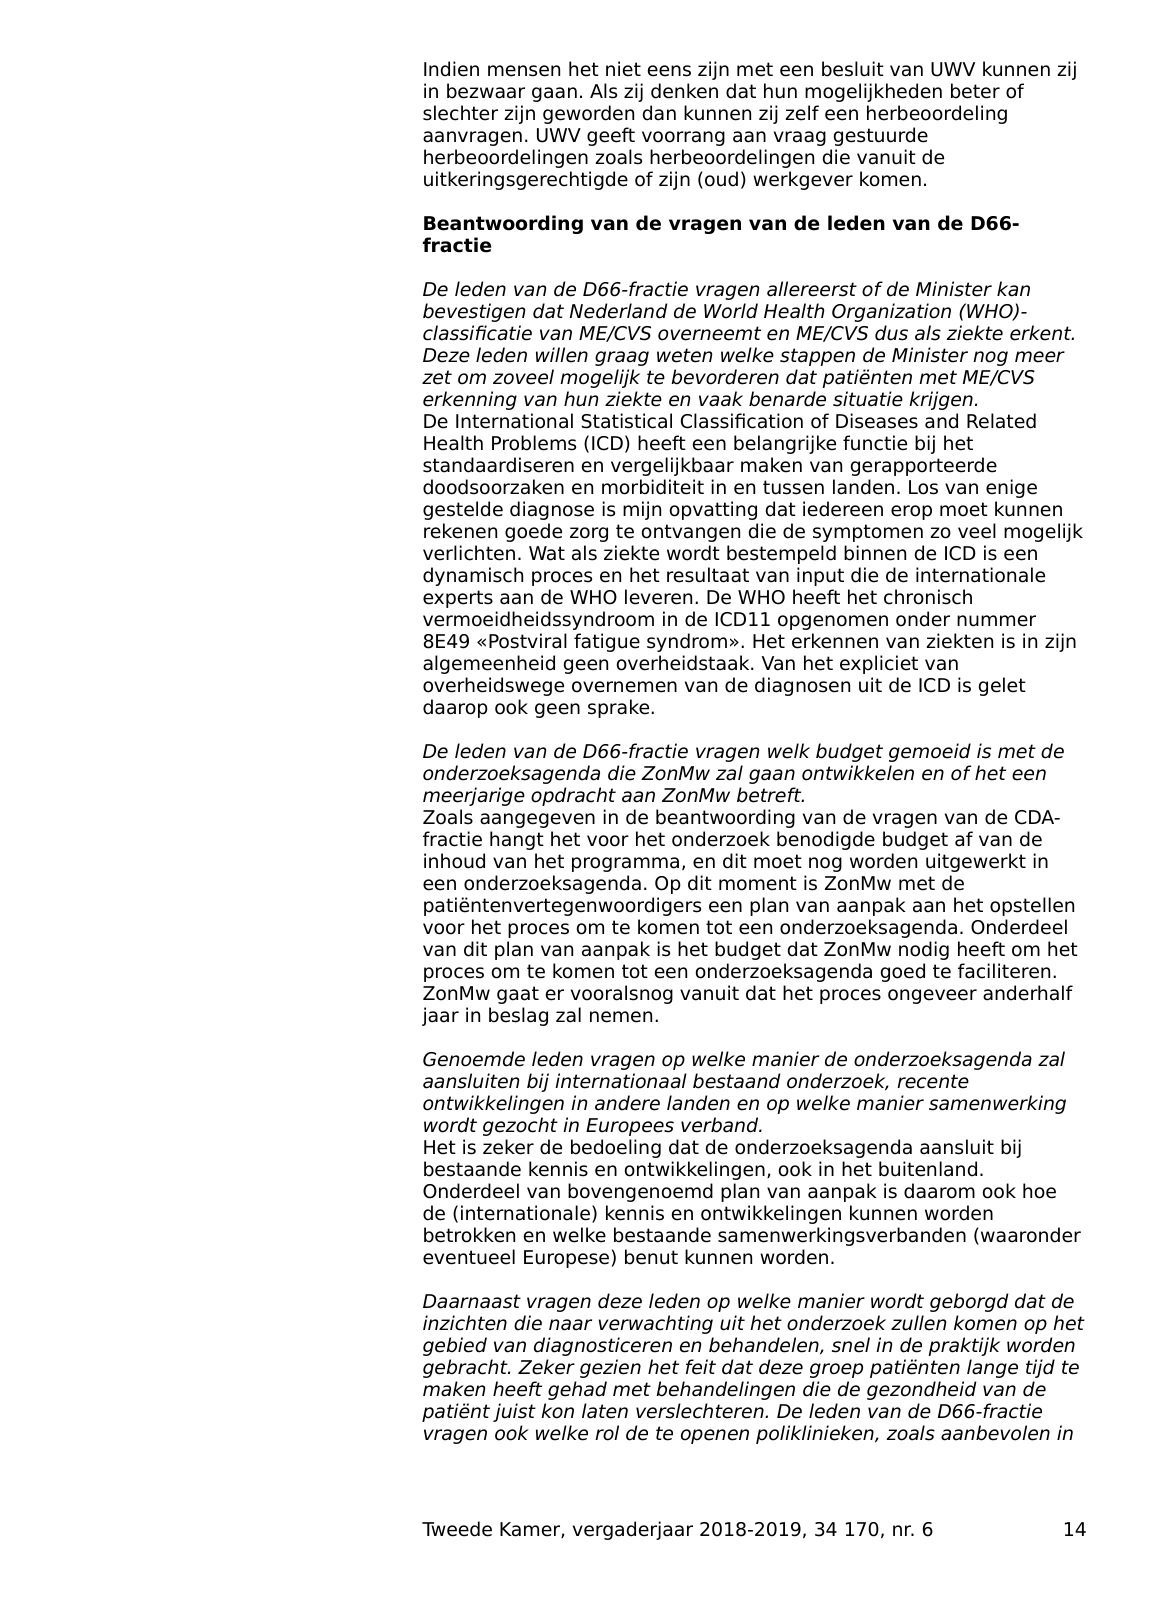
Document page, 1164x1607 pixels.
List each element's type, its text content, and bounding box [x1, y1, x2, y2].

text Daarnaast vragen deze leden op welke manier wordt geborgd dat de inzichten die naar verwachting uit het onderzoek zullen komen op het gebied van diagnosticeren en behandelen, snel in de praktijk worden gebracht. Zeker gezien het feit dat deze groep patiënten lange tijd te maken heeft gehad met behandelingen die de gezondheid van de patiënt juist kon laten verslechteren. De leden van de D66-fractie vragen ook welke rol de te openen poliklinieken, zoals aanbevolen in [422, 1291, 1087, 1445]
subtitle Beantwoording van de vragen van de leden van de D66-fractie [422, 213, 1087, 257]
text Genoemde leden vragen op welke manier de onderzoeksagenda zal aansluiten bij internationaal bestaand onderzoek, recente ontwikkelingen in andere landen en op welke manier samenwerking wordt gezocht in Europees verband. [422, 1049, 1087, 1137]
text Indien mensen het niet eens zijn met een besluit van UWV kunnen zij in bezwaar gaan. Als zij denken dat hun mogelijkheden beter of slechter zijn geworden dan kunnen zij zelf een herbeoordeling aanvragen. UWV geeft voorrang aan vraag gestuurde herbeoordelingen zoals herbeoordelingen die vanuit de uitkeringsgerechtigde of zijn (oud) werkgever komen. [422, 59, 1087, 191]
text De leden van de D66-fractie vragen allereerst of de Minister kan bevestigen dat Nederland de World Health Organization (WHO)-classificatie van ME/CVS overneemt en ME/CVS dus als ziekte erkent. Deze leden willen graag weten welke stappen de Minister nog meer zet om zoveel mogelijk te bevorderen dat patiënten met ME/CVS erkenning van hun ziekte en vaak benarde situatie krijgen. [422, 279, 1087, 411]
text De International Statistical Classification of Diseases and Related Health Problems (ICD) heeft een belangrijke functie bij het standaardiseren en vergelijkbaar maken van gerapporteerde doodsoorzaken en morbiditeit in en tussen landen. Los van enige gestelde diagnose is mijn opvatting dat iedereen erop moet kunnen rekenen goede zorg te ontvangen die de symptomen zo veel mogelijk verlichten. Wat als ziekte wordt bestempeld binnen de ICD is een dynamisch proces en het resultaat van input die de internationale experts aan de WHO leveren. De WHO heeft het chronisch vermoeidheidssyndroom in de ICD11 opgenomen onder nummer 8E49 «Postviral fatigue syndrom». Het erkennen van ziekten is in zijn algemeenheid geen overheidstaak. Van het expliciet van overheidswege overnemen van de diagnosen uit de ICD is gelet daarop ook geen sprake. [422, 411, 1087, 719]
text Het is zeker de bedoeling dat de onderzoeksagenda aansluit bij bestaande kennis en ontwikkelingen, ook in het buitenland. Onderdeel van bovengenoemd plan van aanpak is daarom ook hoe de (internationale) kennis en ontwikkelingen kunnen worden betrokken en welke bestaande samenwerkingsverbanden (waaronder eventueel Europese) benut kunnen worden. [422, 1137, 1087, 1269]
text Zoals aangegeven in de beantwoording van de vragen van de CDA-fractie hangt het voor het onderzoek benodigde budget af van de inhoud van het programma, en dit moet nog worden uitgewerkt in een onderzoeksagenda. Op dit moment is ZonMw met de patiëntenvertegenwoordigers een plan van aanpak aan het opstellen voor het proces om te komen tot een onderzoeksagenda. Onderdeel van dit plan van aanpak is het budget dat ZonMw nodig heeft om het proces om te komen tot een onderzoeksagenda goed te faciliteren. ZonMw gaat er vooralsnog vanuit dat het proces ongeveer anderhalf jaar in beslag zal nemen. [422, 807, 1087, 1027]
text De leden van de D66-fractie vragen welk budget gemoeid is met de onderzoeksagenda die ZonMw zal gaan ontwikkelen en of het een meerjarige opdracht aan ZonMw betreft. [422, 741, 1087, 807]
